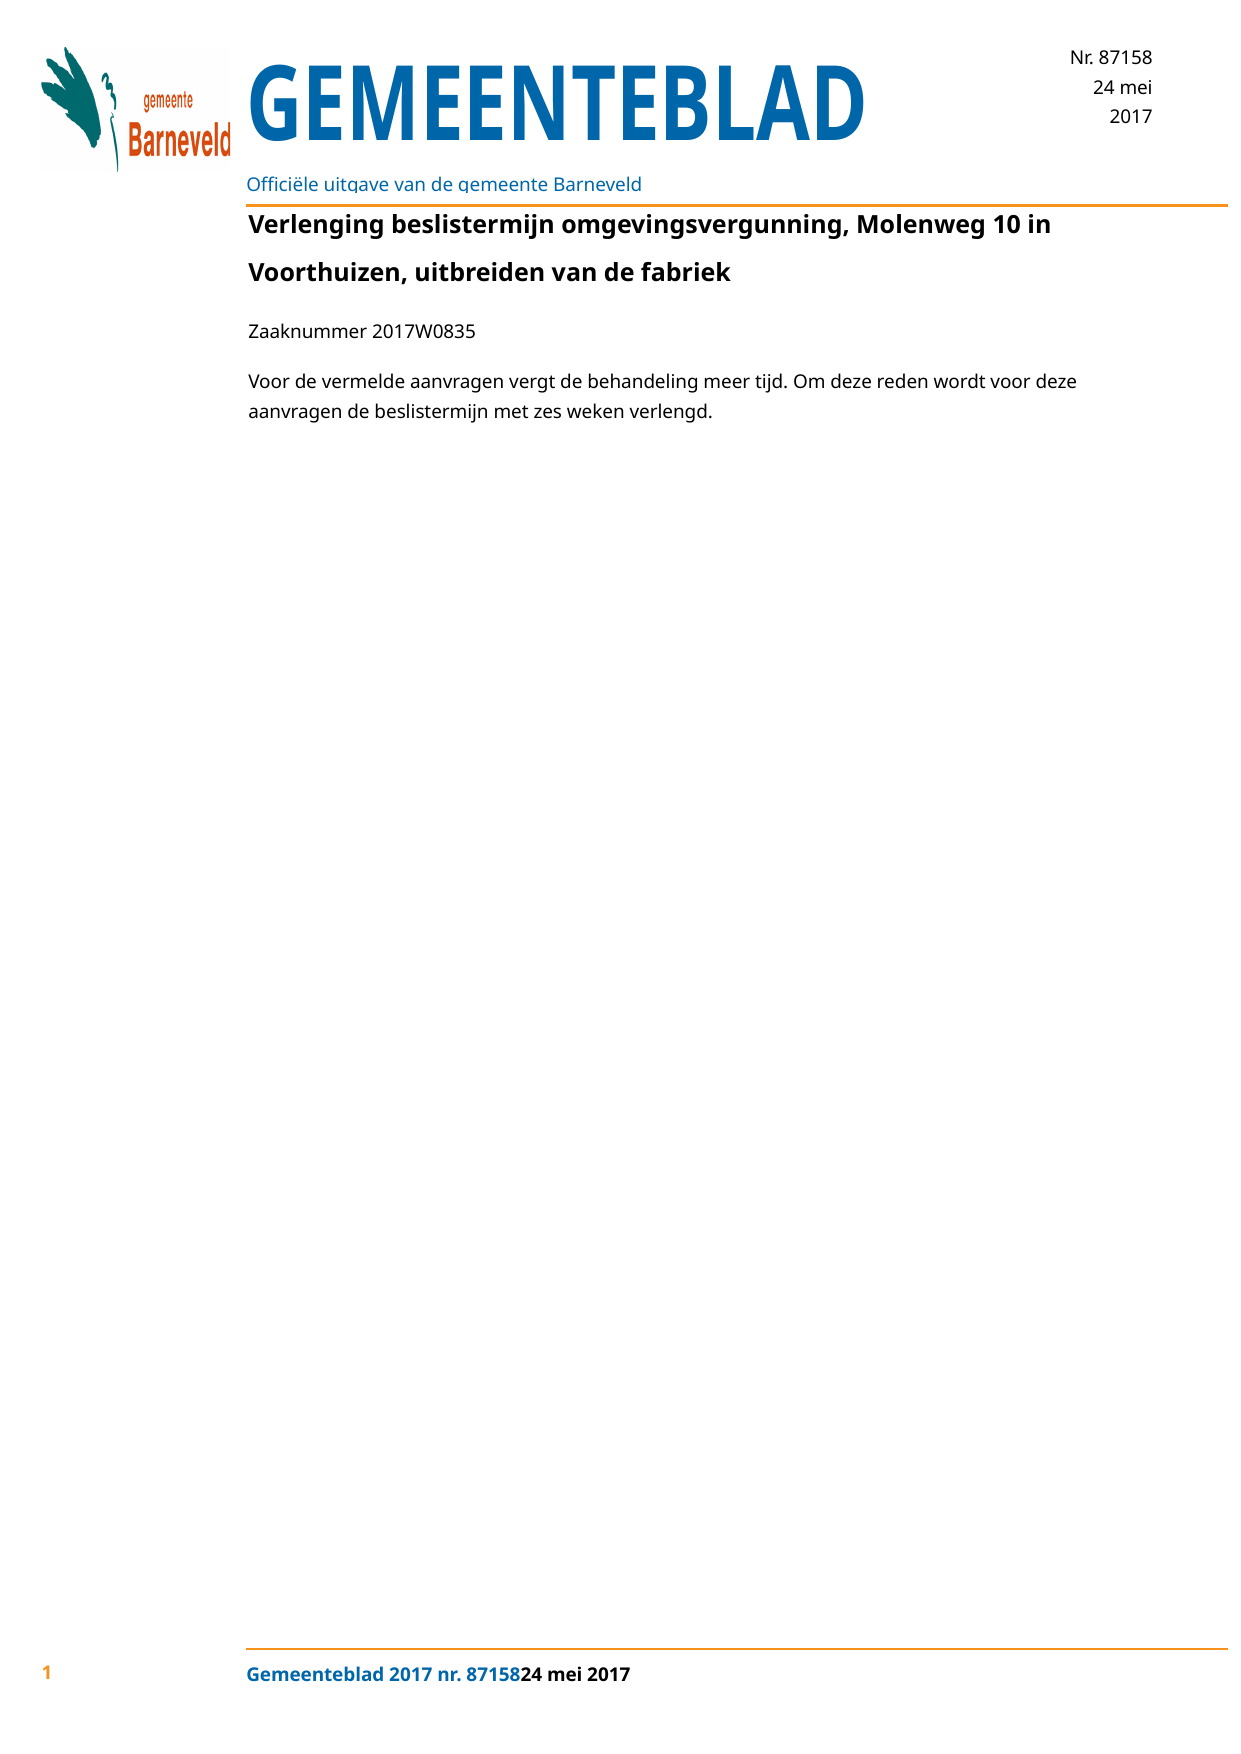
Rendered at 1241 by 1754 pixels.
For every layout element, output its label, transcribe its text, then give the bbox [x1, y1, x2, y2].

text Verlenging beslistermijn omgevingsvergunning, Molenweg 10 in Voorthuizen, uitbreiden van de fabriek [248, 207, 1152, 288]
text Zaaknummer 2017W0835 [248, 318, 1152, 344]
text Voor de vermelde aanvragen vergt de behandeling meer tijd. Om deze reden wordt voor deze aanvragen de beslistermijn met zes weken verlengd. [248, 368, 1152, 424]
picture [41, 47, 231, 172]
